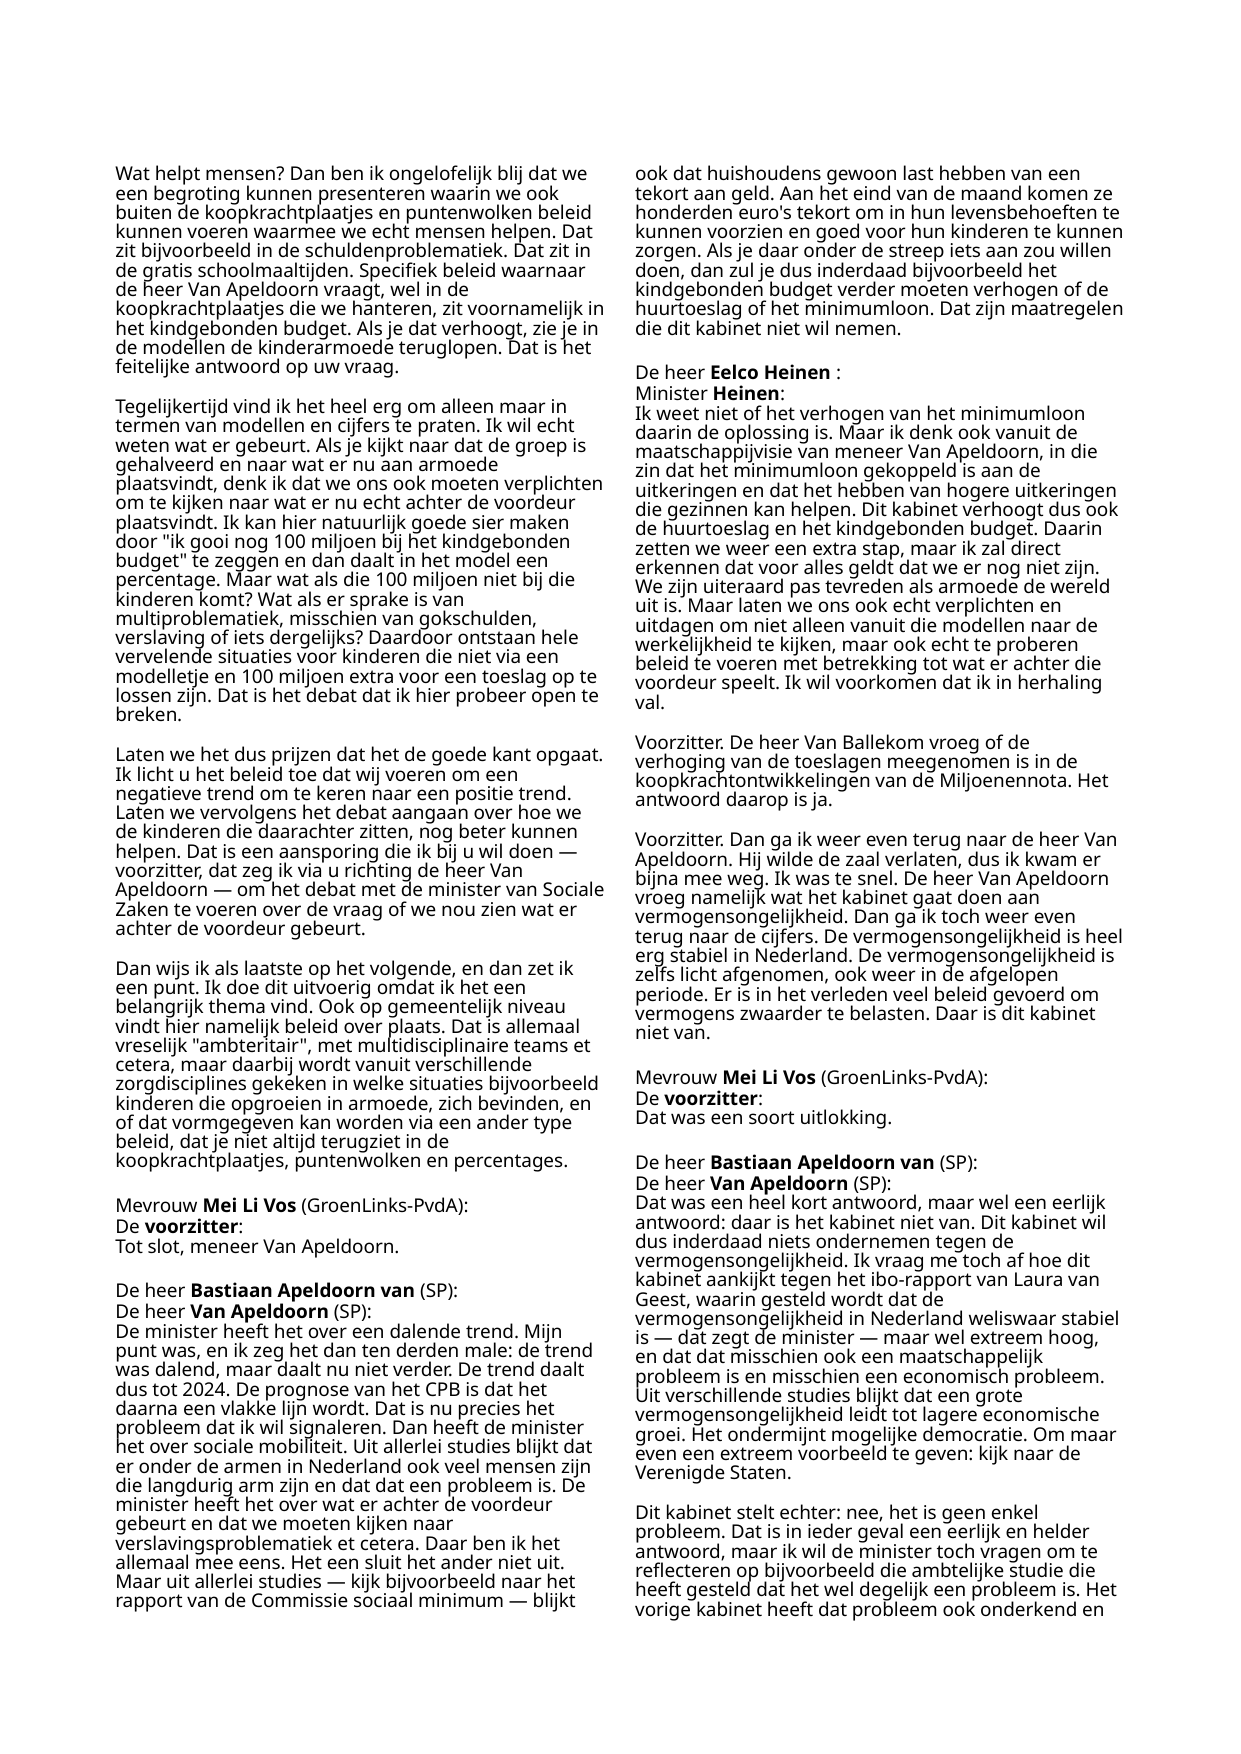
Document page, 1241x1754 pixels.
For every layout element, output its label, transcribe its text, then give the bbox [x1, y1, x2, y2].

text De voorzitter: [115, 1218, 605, 1238]
text Ik weet niet of het verhogen van het minimumloon daarin de oplossing is. Maar ik denk ook vanuit de maatschappijvisie van meneer Van Apeldoorn, in die zin dat het minimumloon gekoppeld is aan de uitkeringen en dat het hebben van hogere uitkeringen die gezinnen kan helpen. Dit kabinet verhoogt dus ook de huurtoeslag en het kindgebonden budget. Daarin zetten we weer een extra stap, maar ik zal direct erkennen dat voor alles geldt dat we er nog niet zijn. We zijn uiteraard pas tevreden als armoede de wereld uit is. Maar laten we ons ook echt verplichten en uitdagen om niet alleen vanuit die modellen naar de werkelijkheid te kijken, maar ook echt te proberen beleid te voeren met betrekking tot wat er achter die voordeur speelt. Ik wil voorkomen dat ik in herhaling val. [635, 404, 1125, 713]
text Dan wijs ik als laatste op het volgende, en dan zet ik een punt. Ik doe dit uitvoerig omdat ik het een belangrijk thema vind. Ook op gemeentelijk niveau vindt hier namelijk beleid over plaats. Dat is allemaal vreselijk "ambteritair", met multidisciplinaire teams et cetera, maar daarbij wordt vanuit verschillende zorgdisciplines gekeken in welke situaties bijvoorbeeld kinderen die opgroeien in armoede, zich bevinden, en of dat vormgegeven kan worden via een ander type beleid, dat je niet altijd terugziet in de koopkrachtplaatjes, puntenwolken en percentages. [115, 960, 605, 1172]
text De heer Bastiaan Apeldoorn van (SP): [115, 1278, 605, 1303]
text Dit kabinet stelt echter: nee, het is geen enkel probleem. Dat is in ieder geval een eerlijk en helder antwoord, maar ik wil de minister toch vragen om te reflecteren op bijvoorbeeld die ambtelijke studie die heeft gesteld dat het wel degelijk een probleem is. Het vorige kabinet heeft dat probleem ook onderkend en [635, 1504, 1125, 1620]
text Wat helpt mensen? Dan ben ik ongelofelijk blij dat we een begroting kunnen presenteren waarin we ook buiten de koopkrachtplaatjes en puntenwolken beleid kunnen voeren waarmee we echt mensen helpen. Dat zit bijvoorbeeld in de schuldenproblematiek. Dat zit in de gratis schoolmaaltijden. Specifiek beleid waarnaar de heer Van Apeldoorn vraagt, wel in de koopkrachtplaatjes die we hanteren, zit voornamelijk in het kindgebonden budget. Als je dat verhoogt, zie je in de modellen de kinderarmoede teruglopen. Dat is het feitelijke antwoord op uw vraag. [115, 165, 605, 377]
text Voorzitter. Dan ga ik weer even terug naar de heer Van Apeldoorn. Hij wilde de zaal verlaten, dus ik kwam er bijna mee weg. Ik was te snel. De heer Van Apeldoorn vroeg namelijk wat het kabinet gaat doen aan vermogensongelijkheid. Dan ga ik toch weer even terug naar de cijfers. De vermogensongelijkheid is heel erg stabiel in Nederland. De vermogensongelijkheid is zelfs licht afgenomen, ook weer in de afgelopen periode. Er is in het verleden veel beleid gevoerd om vermogens zwaarder te belasten. Daar is dit kabinet niet van. [635, 831, 1125, 1043]
text Tot slot, meneer Van Apeldoorn. [115, 1238, 605, 1257]
text Laten we het dus prijzen dat het de goede kant opgaat. Ik licht u het beleid toe dat wij voeren om een negatieve trend om te keren naar een positie trend. Laten we vervolgens het debat aangaan over hoe we de kinderen die daarachter zitten, nog beter kunnen helpen. Dat is een aansporing die ik bij u wil doen — voorzitter, dat zeg ik via u richting de heer Van Apeldoorn — om het debat met de minister van Sociale Zaken te voeren over de vraag of we nou zien wat er achter de voordeur gebeurt. [115, 746, 605, 939]
text Mevrouw Mei Li Vos (GroenLinks-PvdA): [635, 1064, 1125, 1090]
text Voorzitter. De heer Van Ballekom vroeg of de verhoging van de toeslagen meegenomen is in de koopkrachtontwikkelingen van de Miljoenennota. Het antwoord daarop is ja. [635, 734, 1125, 811]
text Mevrouw Mei Li Vos (GroenLinks-PvdA): [115, 1193, 605, 1218]
text De voorzitter: [635, 1090, 1125, 1109]
text De heer Bastiaan Apeldoorn van (SP): [635, 1149, 1125, 1175]
text Dat was een soort uitlokking. [635, 1109, 1125, 1128]
text Minister Heinen: [635, 385, 1125, 404]
text De heer Eelco Heinen : [635, 359, 1125, 385]
text Dat was een heel kort antwoord, maar wel een eerlijk antwoord: daar is het kabinet niet van. Dit kabinet wil dus inderdaad niets ondernemen tegen de vermogensongelijkheid. Ik vraag me toch af hoe dit kabinet aankijkt tegen het ibo-rapport van Laura van Geest, waarin gesteld wordt dat de vermogensongelijkheid in Nederland weliswaar stabiel is — dat zegt de minister — maar wel extreem hoog, en dat dat misschien ook een maatschappelijk probleem is en misschien een economisch probleem. Uit verschillende studies blijkt dat een grote vermogensongelijkheid leidt tot lagere economische groei. Het ondermijnt mogelijke democratie. Om maar even een extreem voorbeeld te geven: kijk naar de Verenigde Staten. [635, 1194, 1125, 1483]
text De minister heeft het over een dalende trend. Mijn punt was, en ik zeg het dan ten derden male: de trend was dalend, maar daalt nu niet verder. De trend daalt dus tot 2024. De prognose van het CPB is dat het daarna een vlakke lijn wordt. Dat is nu precies het probleem dat ik wil signaleren. Dan heeft de minister het over sociale mobiliteit. Uit allerlei studies blijkt dat er onder de armen in Nederland ook veel mensen zijn die langdurig arm zijn en dat dat een probleem is. De minister heeft het over wat er achter de voordeur gebeurt en dat we moeten kijken naar verslavingsproblematiek et cetera. Daar ben ik het allemaal mee eens. Het een sluit het ander niet uit. Maar uit allerlei studies — kijk bijvoorbeeld naar het rapport van de Commissie sociaal minimum — blijkt [115, 1323, 605, 1612]
text De heer Van Apeldoorn (SP): [115, 1303, 605, 1323]
text ook dat huishoudens gewoon last hebben van een tekort aan geld. Aan het eind van de maand komen ze honderden euro's tekort om in hun levensbehoeften te kunnen voorzien en goed voor hun kinderen te kunnen zorgen. Als je daar onder de streep iets aan zou willen doen, dan zul je dus inderdaad bijvoorbeeld het kindgebonden budget verder moeten verhogen of de huurtoeslag of het minimumloon. Dat zijn maatregelen die dit kabinet niet wil nemen. [635, 165, 1125, 339]
text Tegelijkertijd vind ik het heel erg om alleen maar in termen van modellen en cijfers te praten. Ik wil echt weten wat er gebeurt. Als je kijkt naar dat de groep is gehalveerd en naar wat er nu aan armoede plaatsvindt, denk ik dat we ons ook moeten verplichten om te kijken naar wat er nu echt achter de voordeur plaatsvindt. Ik kan hier natuurlijk goede sier maken door "ik gooi nog 100 miljoen bij het kindgebonden budget" te zeggen en dan daalt in het model een percentage. Maar wat als die 100 miljoen niet bij die kinderen komt? Wat als er sprake is van multiproblematiek, misschien van gokschulden, verslaving of iets dergelijks? Daardoor ontstaan hele vervelende situaties voor kinderen die niet via een modelletje en 100 miljoen extra voor een toeslag op te lossen zijn. Dat is het debat dat ik hier probeer open te breken. [115, 398, 605, 726]
text De heer Van Apeldoorn (SP): [635, 1175, 1125, 1194]
